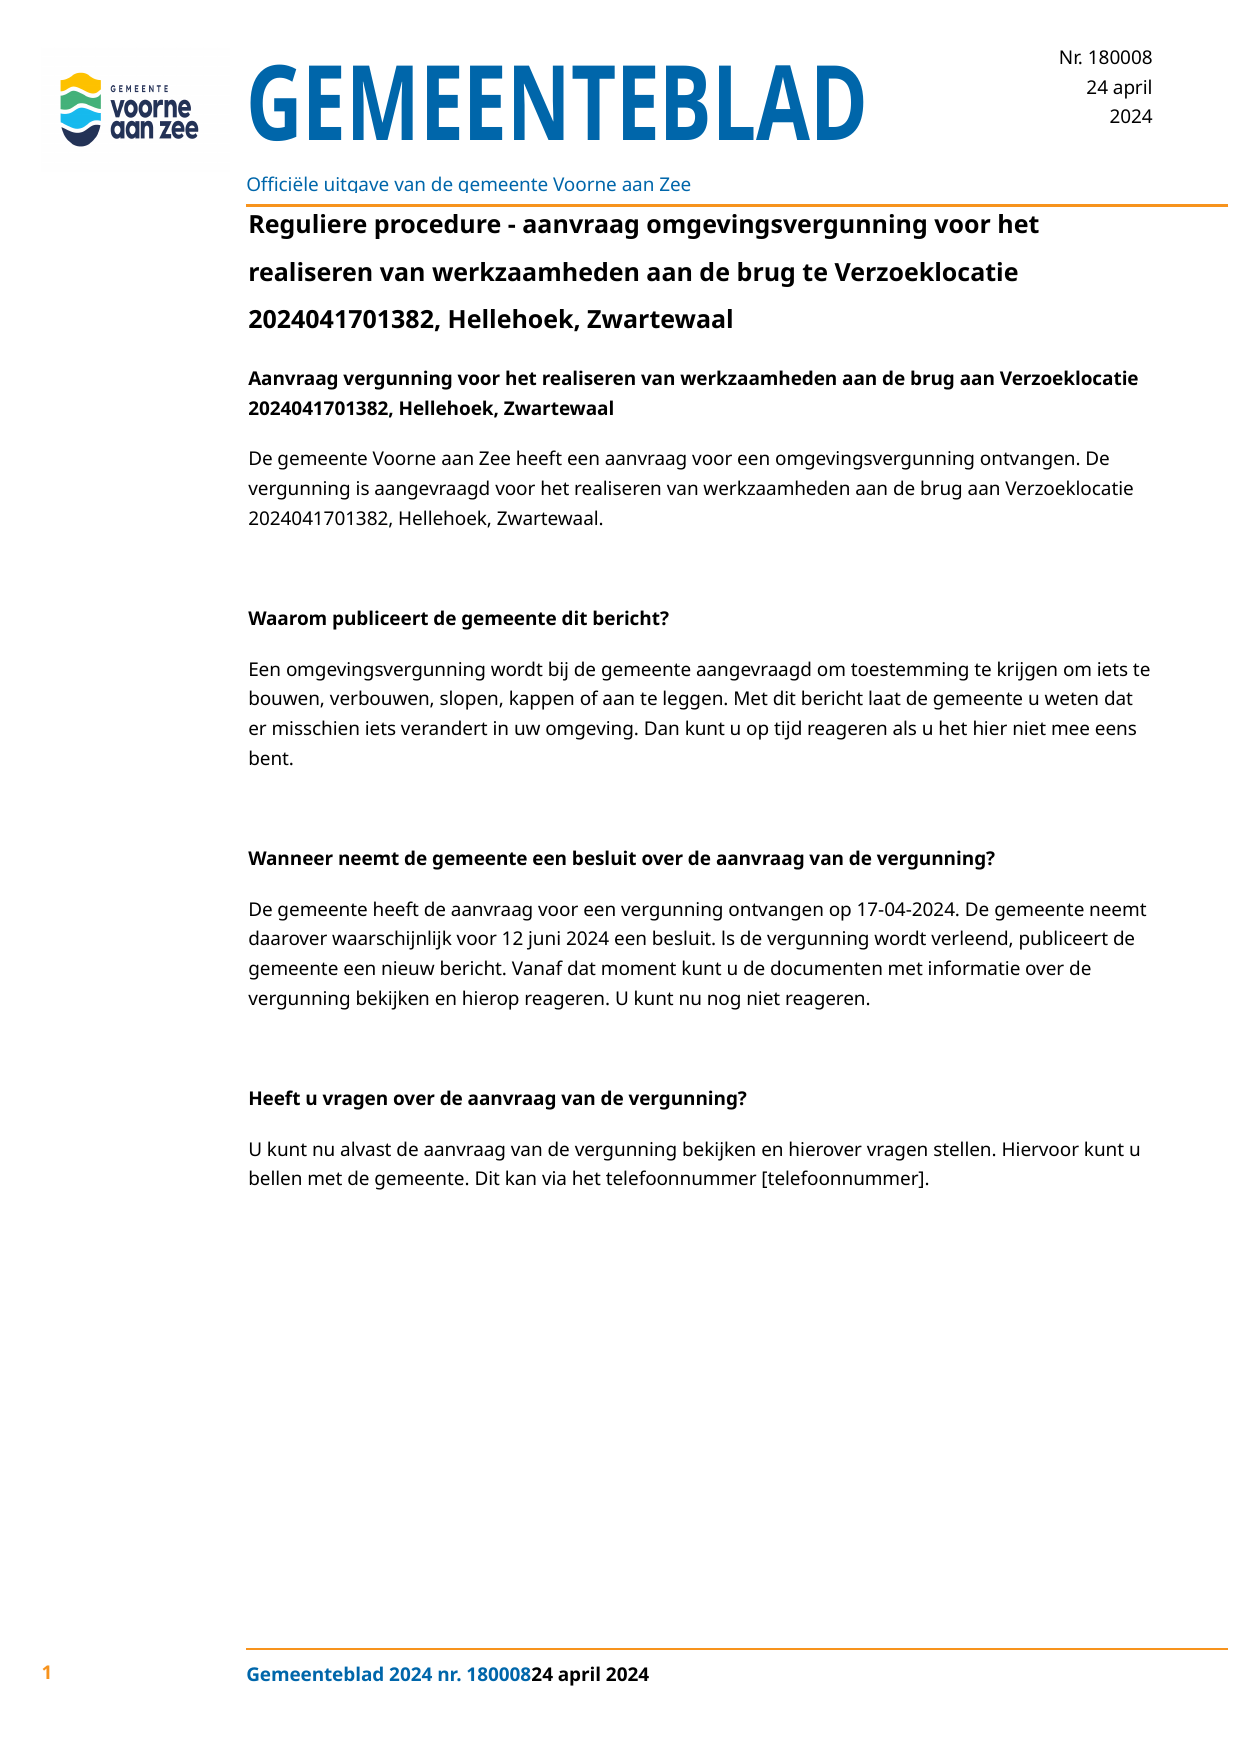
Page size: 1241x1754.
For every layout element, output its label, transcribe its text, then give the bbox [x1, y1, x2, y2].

picture [41, 47, 231, 172]
text Heeft u vragen over de aanvraag van de vergunning? [248, 1086, 1152, 1111]
text Een omgevingsvergunning wordt bij de gemeente aangevraagd om toestemming te krijgen om iets te bouwen, verbouwen, slopen, kappen of aan te leggen. Met dit bericht laat de gemeente u weten dat er misschien iets verandert in uw omgeving. Dan kunt u op tijd reageren als u het hier niet mee eens bent. [248, 656, 1152, 770]
text Reguliere procedure - aanvraag omgevingsvergunning voor het realiseren van werkzaamheden aan de brug te Verzoeklocatie 2024041701382, Hellehoek, Zwartewaal [248, 207, 1152, 336]
text Wanneer neemt de gemeente een besluit over de aanvraag van de vergunning? [248, 846, 1152, 871]
text De gemeente heeft de aanvraag voor een vergunning ontvangen op 17-04-2024. De gemeente neemt daarover waarschijnlijk voor 12 juni 2024 een besluit. ls de vergunning wordt verleend, publiceert de gemeente een nieuw bericht. Vanaf dat moment kunt u de documenten met informatie over de vergunning bekijken en hierop reageren. U kunt nu nog niet reageren. [248, 896, 1152, 1010]
text De gemeente Voorne aan Zee heeft een aanvraag voor een omgevingsvergunning ontvangen. De vergunning is aangevraagd voor het realiseren van werkzaamheden aan de brug aan Verzoeklocatie 2024041701382, Hellehoek, Zwartewaal. [248, 446, 1152, 530]
text Waarom publiceert de gemeente dit bericht? [248, 606, 1152, 631]
text Aanvraag vergunning voor het realiseren van werkzaamheden aan de brug aan Verzoeklocatie 2024041701382, Hellehoek, Zwartewaal [248, 366, 1152, 421]
text U kunt nu alvast de aanvraag van de vergunning bekijken en hierover vragen stellen. Hiervoor kunt u bellen met de gemeente. Dit kan via het telefoonnummer [telefoonnummer]. [248, 1136, 1152, 1191]
